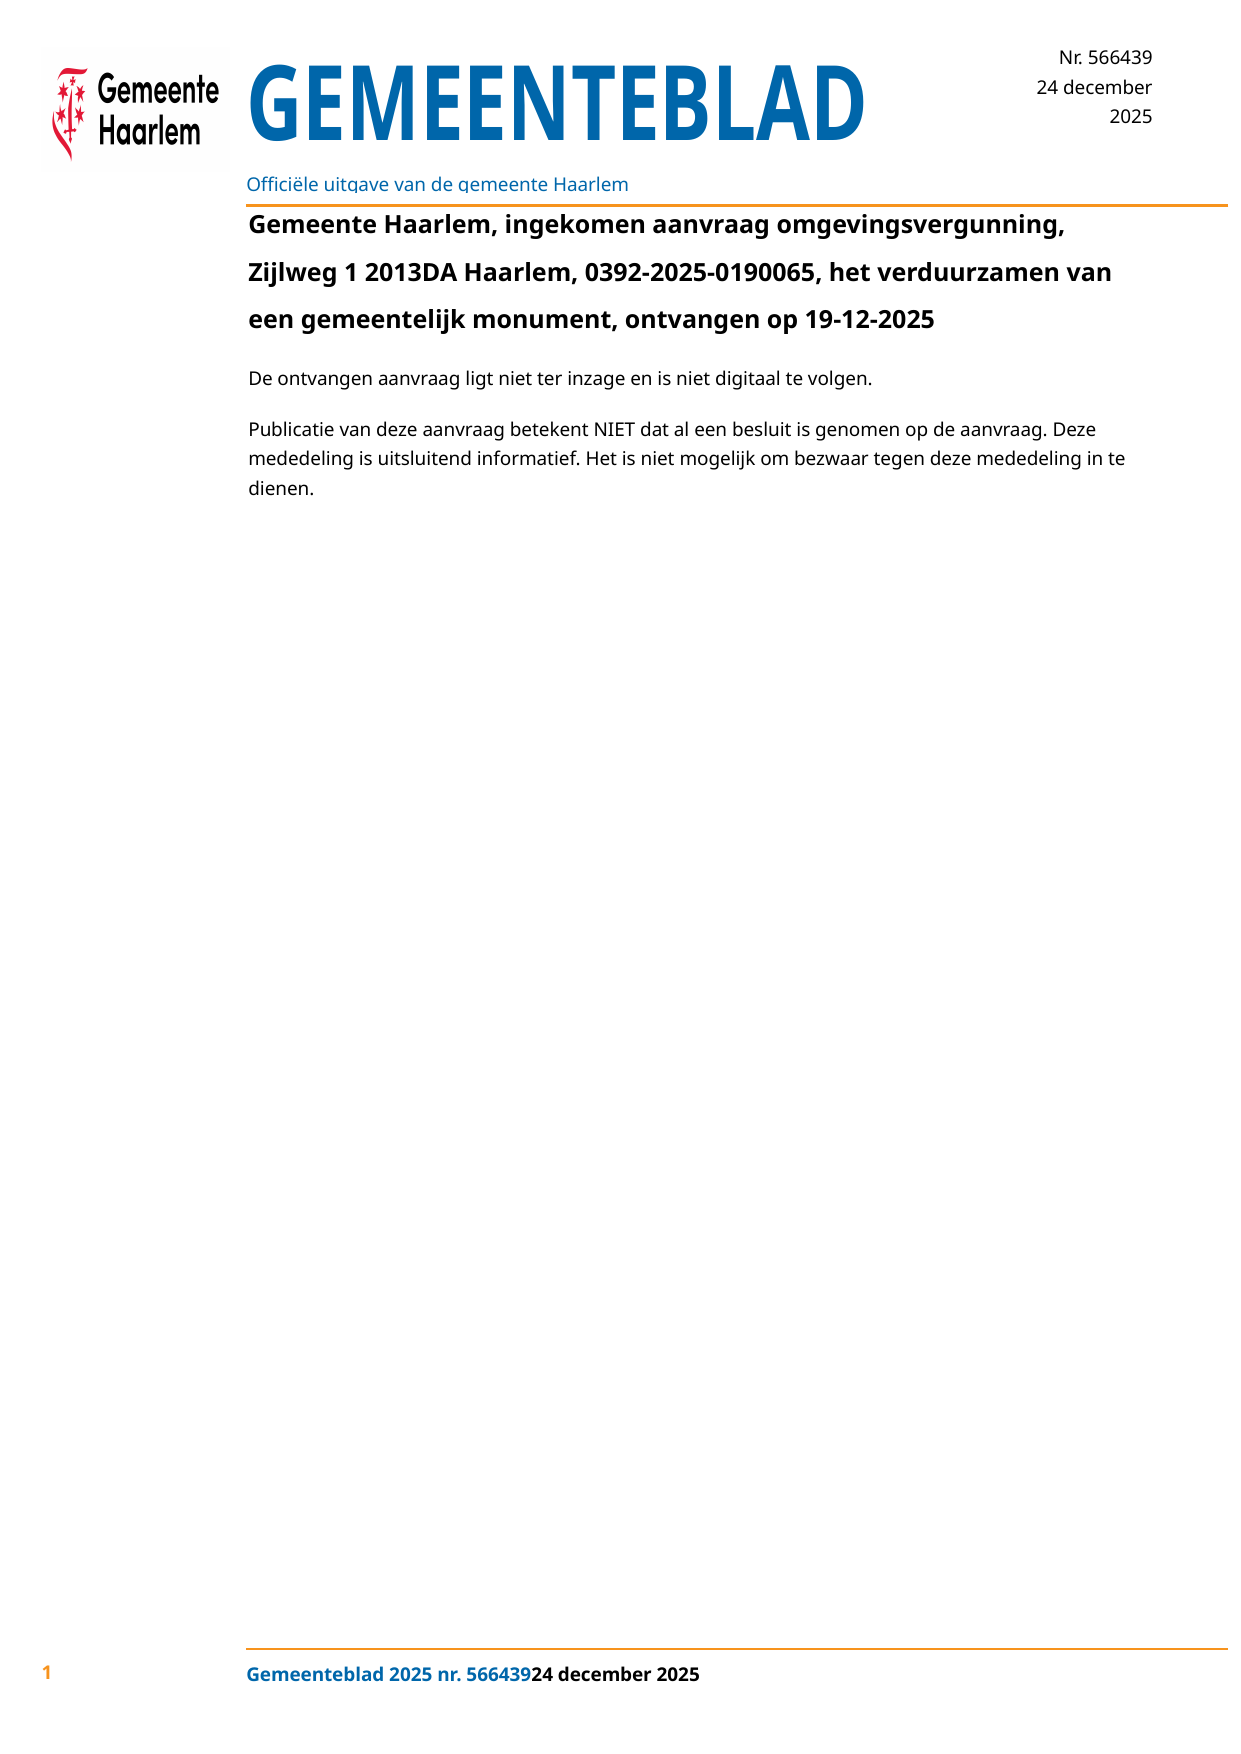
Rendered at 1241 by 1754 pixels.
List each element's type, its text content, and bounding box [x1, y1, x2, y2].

text Gemeente Haarlem, ingekomen aanvraag omgevingsvergunning, Zijlweg 1 2013DA Haarlem, 0392-2025-0190065, het verduurzamen van een gemeentelijk monument, ontvangen op 19-12-2025 [248, 207, 1152, 336]
picture [41, 47, 231, 172]
text Publicatie van deze aanvraag betekent NIET dat al een besluit is genomen op de aanvraag. Deze mededeling is uitsluitend informatief. Het is niet mogelijk om bezwaar tegen deze mededeling in te dienen. [248, 416, 1152, 501]
text De ontvangen aanvraag ligt niet ter inzage en is niet digitaal te volgen. [248, 366, 1152, 391]
